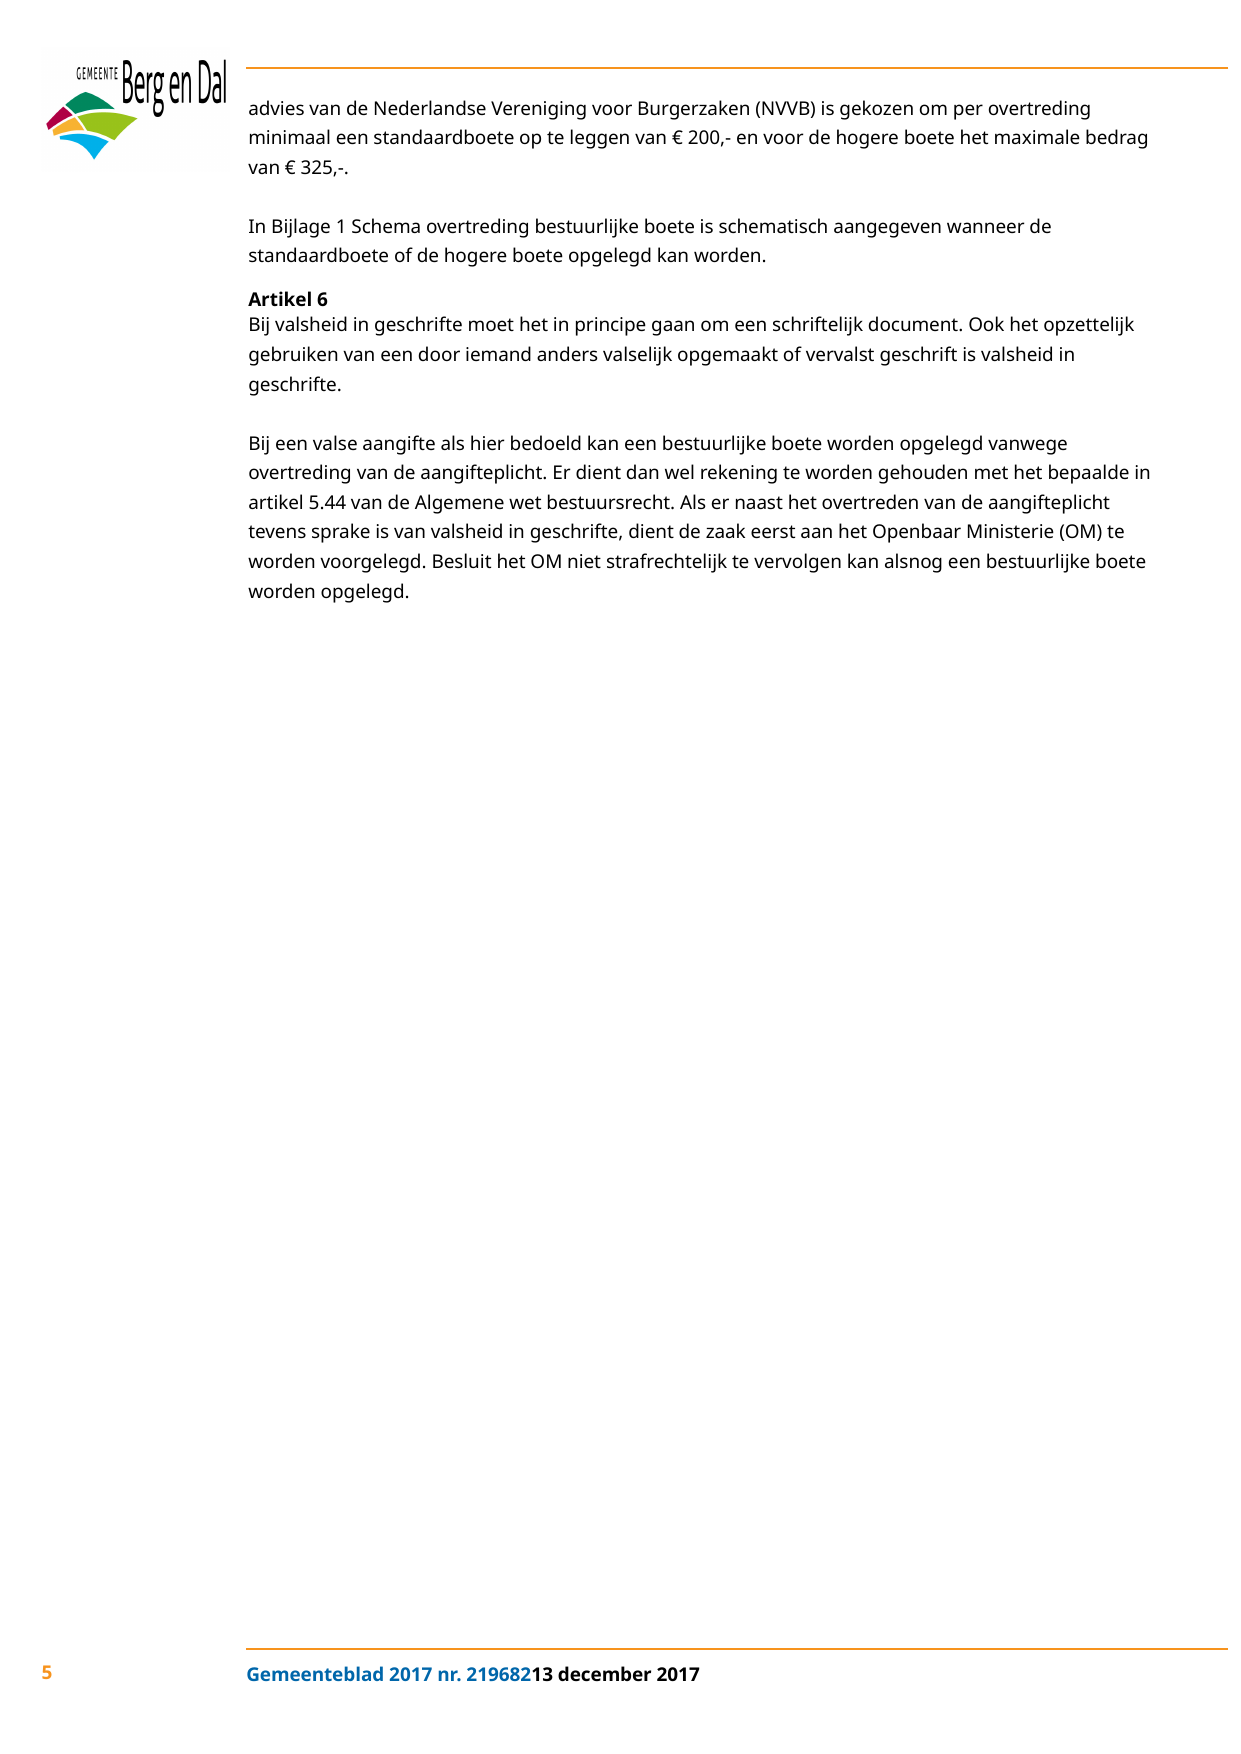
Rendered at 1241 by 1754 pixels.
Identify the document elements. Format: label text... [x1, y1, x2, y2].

text Artikel 6 [248, 286, 1152, 312]
text advies van de Nederlandse Vereniging voor Burgerzaken (NVVB) is gekozen om per overtreding minimaal een standaardboete op te leggen van € 200,- en voor de hogere boete het maximale bedrag van € 325,-. [248, 95, 1152, 180]
text Bij valsheid in geschrifte moet het in principe gaan om een schriftelijk document. Ook het opzettelijk gebruiken van een door iemand anders valselijk opgemaakt of vervalst geschrift is valsheid in geschrifte. [248, 312, 1152, 396]
picture [41, 47, 231, 172]
text Bij een valse aangifte als hier bedoeld kan een bestuurlijke boete worden opgelegd vanwege overtreding van de aangifteplicht. Er dient dan wel rekening te worden gehouden met het bepaalde in artikel 5.44 van de Algemene wet bestuursrecht. Als er naast het overtreden van de aangifteplicht tevens sprake is van valsheid in geschrifte, dient de zaak eerst aan het Openbaar Ministerie (OM) te worden voorgelegd. Besluit het OM niet strafrechtelijk te vervolgen kan alsnog een bestuurlijke boete worden opgelegd. [248, 430, 1152, 603]
text In Bijlage 1 Schema overtreding bestuurlijke boete is schematisch aangegeven wanneer de standaardboete of de hogere boete opgelegd kan worden. [248, 213, 1152, 268]
